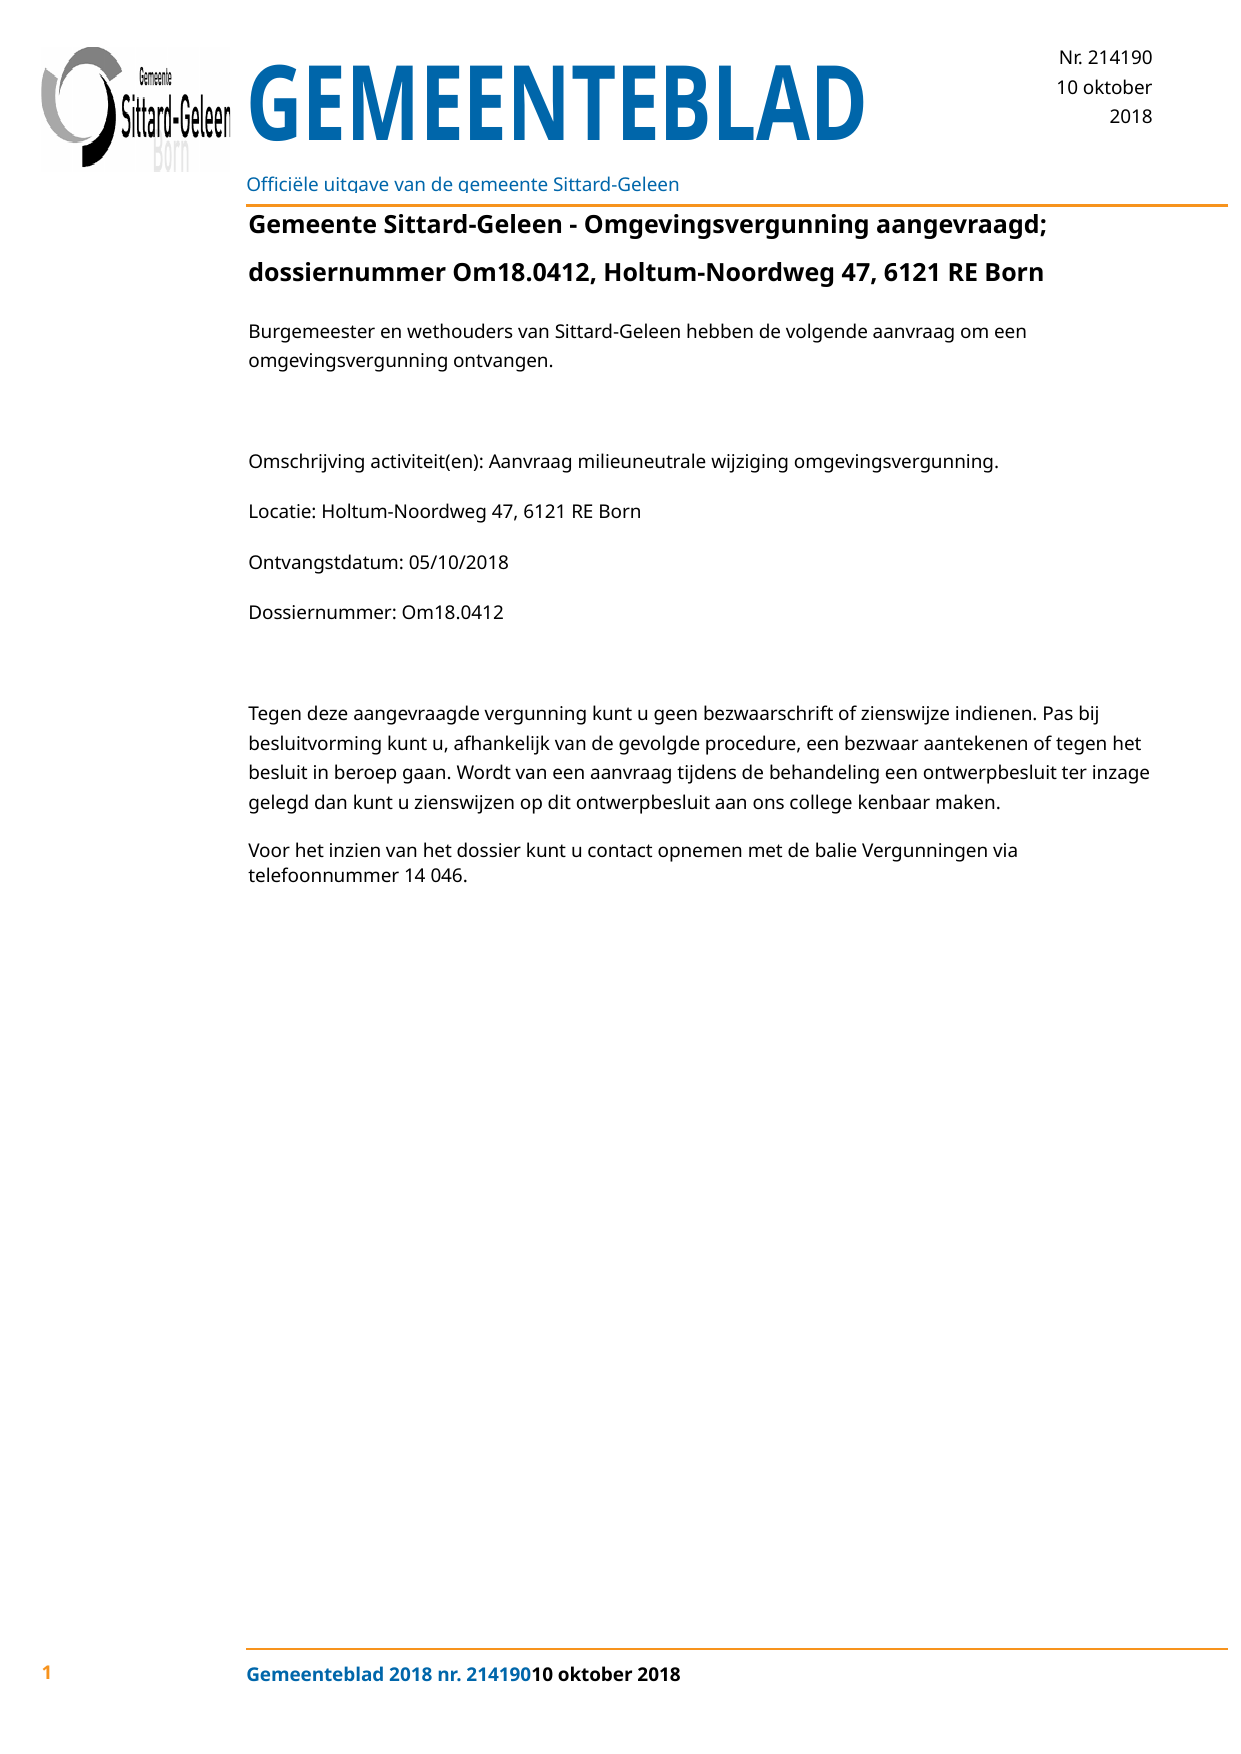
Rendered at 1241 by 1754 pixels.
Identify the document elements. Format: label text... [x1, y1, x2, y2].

text Gemeente Sittard-Geleen - Omgevingsvergunning aangevraagd; dossiernummer Om18.0412, Holtum-Noordweg 47, 6121 RE Born [248, 207, 1152, 288]
text Voor het inzien van het dossier kunt u contact opnemen met de balie Vergunningen via telefoonnummer 14 046. [248, 837, 1152, 888]
text Burgemeester en wethouders van Sittard-Geleen hebben de volgende aanvraag om een omgevingsvergunning ontvangen. [248, 318, 1152, 373]
text Locatie: Holtum-Noordweg 47, 6121 RE Born [248, 499, 1152, 524]
text Tegen deze aangevraagde vergunning kunt u geen bezwaarschrift of zienswijze indienen. Pas bij besluitvorming kunt u, afhankelijk van de gevolgde procedure, een bezwaar aantekenen of tegen het besluit in beroep gaan. Wordt van een aanvraag tijdens de behandeling een ontwerpbesluit ter inzage gelegd dan kunt u zienswijzen op dit ontwerpbesluit aan ons college kenbaar maken. [248, 700, 1152, 815]
text Omschrijving activiteit(en): Aanvraag milieuneutrale wijziging omgevingsvergunning. [248, 448, 1152, 474]
text Ontvangstdatum: 05/10/2018 [248, 549, 1152, 575]
picture [41, 47, 231, 172]
text Dossiernummer: Om18.0412 [248, 599, 1152, 625]
